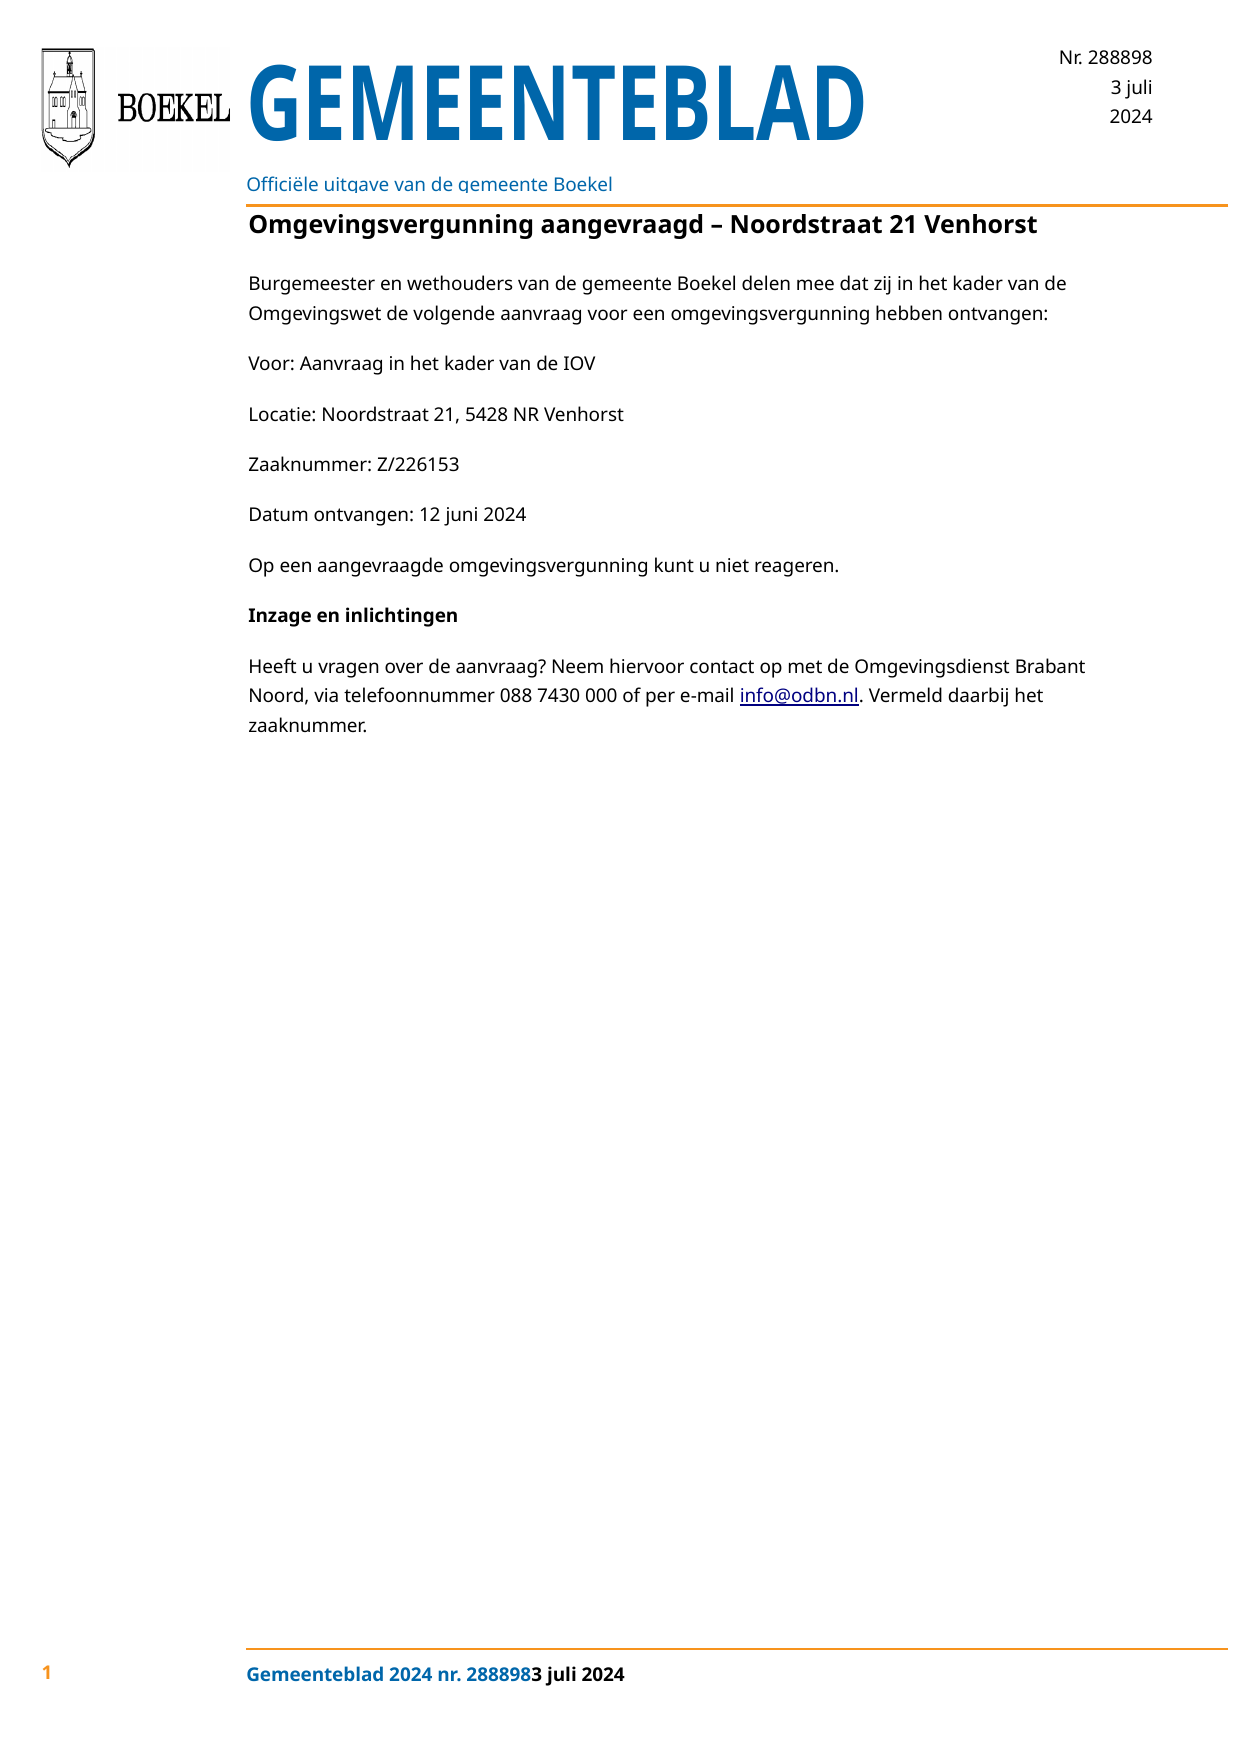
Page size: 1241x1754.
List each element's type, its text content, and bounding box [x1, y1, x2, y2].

text Zaaknummer: Z/226153 [248, 451, 1152, 477]
text Op een aangevraagde omgevingsvergunning kunt u niet reageren. [248, 552, 1152, 578]
text Inzage en inlichtingen [248, 602, 1152, 628]
text Datum ontvangen: 12 juni 2024 [248, 502, 1152, 527]
text Omgevingsvergunning aangevraagd – Noordstraat 21 Venhorst [248, 207, 1152, 241]
text Voor: Aanvraag in het kader van de IOV [248, 350, 1152, 376]
text Heeft u vragen over de aanvraag? Neem hiervoor contact op met de Omgevingsdienst Brabant Noord, via telefoonnummer 088 7430 000 of per e-mail info@odbn.nl. Vermeld daarbij het zaaknummer. [248, 653, 1152, 738]
text Locatie: Noordstraat 21, 5428 NR Venhorst [248, 401, 1152, 426]
picture [41, 47, 231, 172]
text Burgemeester en wethouders van de gemeente Boekel delen mee dat zij in het kader van de Omgevingswet de volgende aanvraag voor een omgevingsvergunning hebben ontvangen: [248, 270, 1152, 326]
